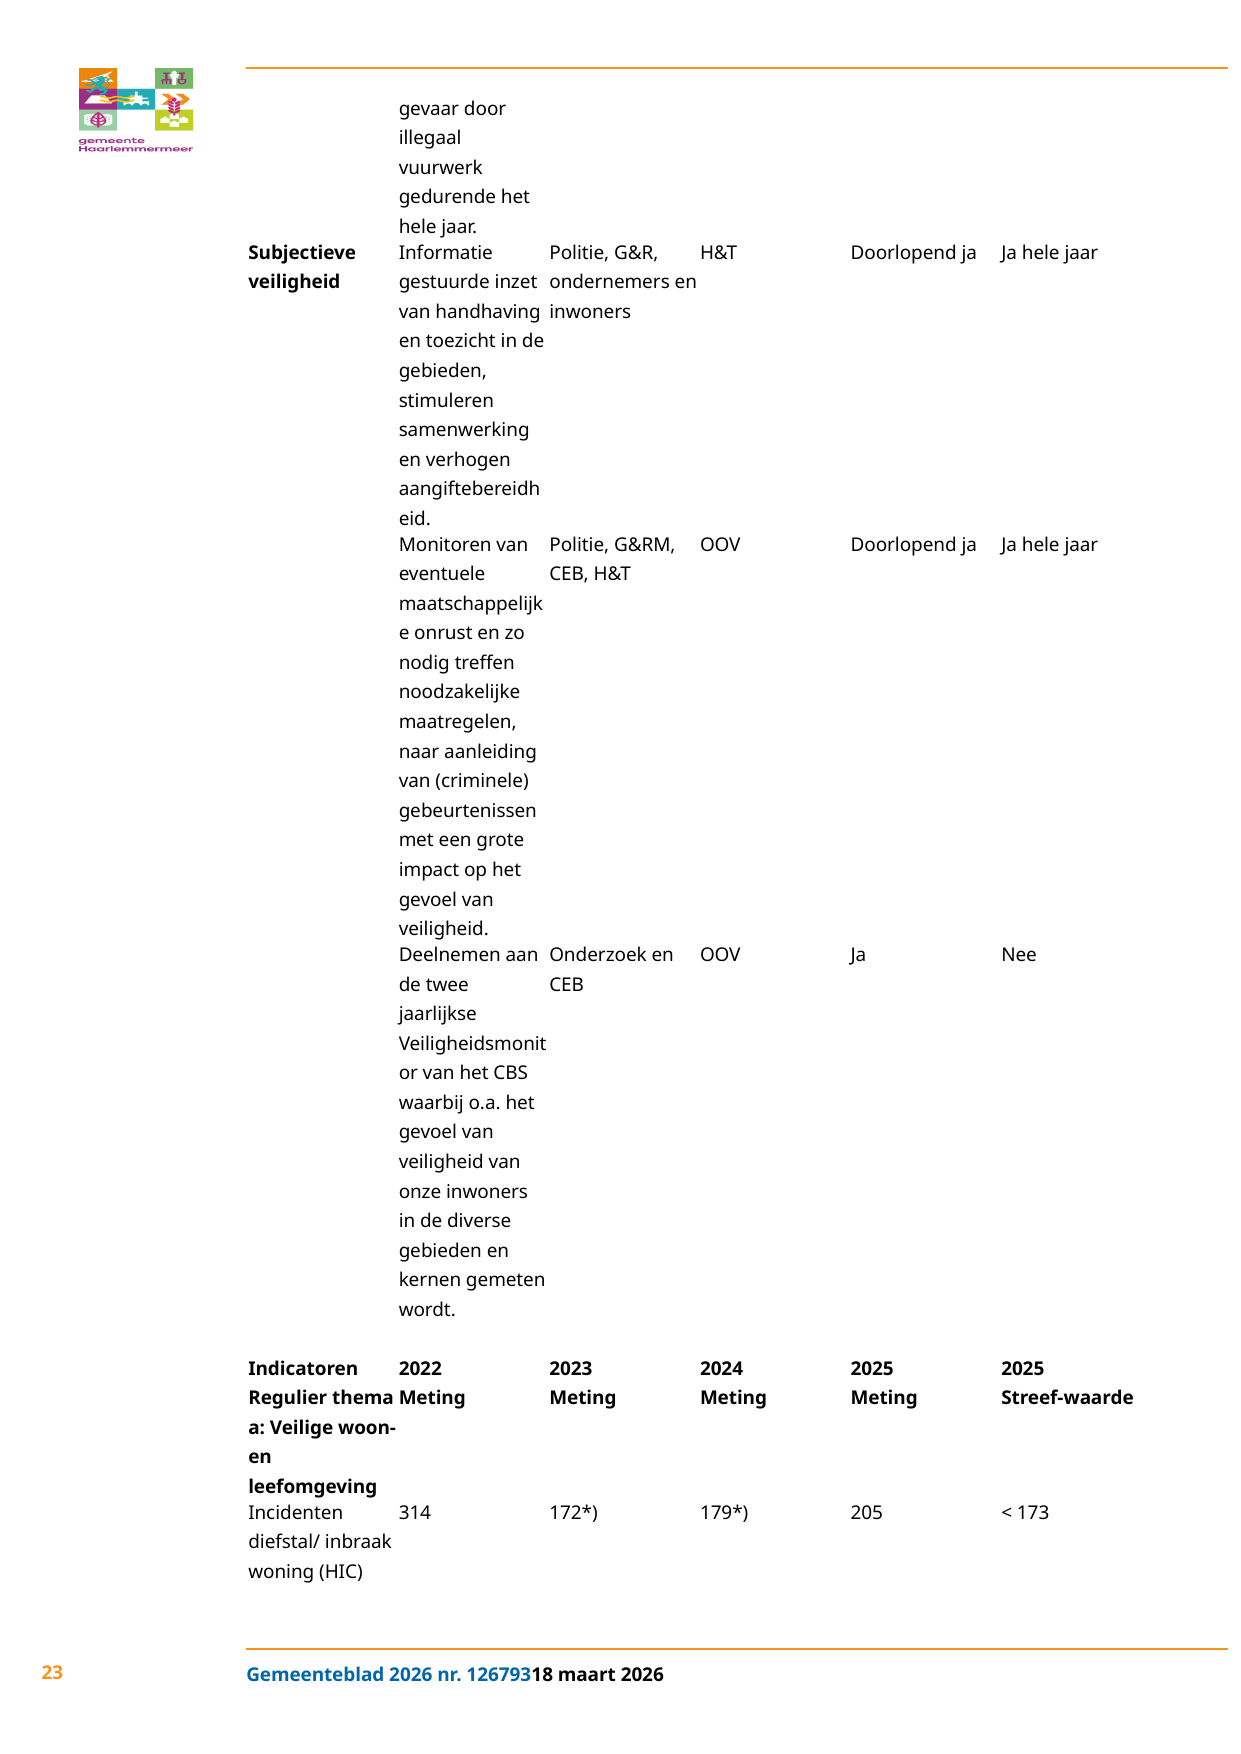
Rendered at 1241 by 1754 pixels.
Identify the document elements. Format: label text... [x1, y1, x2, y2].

table_header Indicatoren Regulier thema a: Veilige woon- en leefomgeving [248, 1355, 398, 1499]
table_cell Ja hele jaar [1001, 531, 1152, 941]
table_cell [1001, 95, 1152, 239]
table_header 2025 Meting [850, 1355, 1001, 1499]
table_cell OOV [700, 531, 850, 941]
table_cell Nee [1001, 941, 1152, 1322]
table_cell 179*) [700, 1499, 850, 1584]
table_cell 314 [399, 1499, 549, 1584]
table_cell H&T [700, 239, 850, 531]
table_cell Deelnemen aan de twee jaarlijkse Veiligheidsmonitor van het CBS waarbij o.a. het gevoel van veiligheid van onze inwoners in de diverse gebieden en kernen gemeten wordt. [399, 941, 549, 1322]
table_cell [700, 95, 850, 239]
table_header 2023 Meting [549, 1355, 700, 1499]
table_cell Incidenten diefstal/ inbraak woning (HIC) [248, 1499, 398, 1584]
table_cell Subjectieve veiligheid [248, 239, 398, 1322]
table_cell gevaar door illegaal vuurwerk gedurende het hele jaar. [399, 95, 549, 239]
table_cell Ja hele jaar [1001, 239, 1152, 531]
table_cell OOV [700, 941, 850, 1322]
table_cell [248, 95, 398, 239]
table_cell 172*) [549, 1499, 700, 1584]
table_cell Doorlopend ja [850, 239, 1001, 531]
table_cell < 173 [1001, 1499, 1152, 1584]
table_cell [850, 95, 1001, 239]
table_cell Politie, G&RM, CEB, H&T [549, 531, 700, 941]
table_cell Informatie gestuurde inzet van handhaving en toezicht in de gebieden, stimuleren samenwerking en verhogen aangiftebereidheid. [399, 239, 549, 531]
picture [41, 47, 231, 172]
table_cell Ja [850, 941, 1001, 1322]
table_header 2025 Streef-waarde [1001, 1355, 1152, 1499]
table_cell Onderzoek en CEB [549, 941, 700, 1322]
table_header 2024 Meting [700, 1355, 850, 1499]
table_cell [549, 95, 700, 239]
table_header 2022 Meting [399, 1355, 549, 1499]
table_cell 205 [850, 1499, 1001, 1584]
table_cell Monitoren van eventuele maatschappelijke onrust en zo nodig treffen noodzakelijke maatregelen, naar aanleiding van (criminele) gebeurtenissen met een grote impact op het gevoel van veiligheid. [399, 531, 549, 941]
table_cell Doorlopend ja [850, 531, 1001, 941]
table_cell Politie, G&R, ondernemers en inwoners [549, 239, 700, 531]
